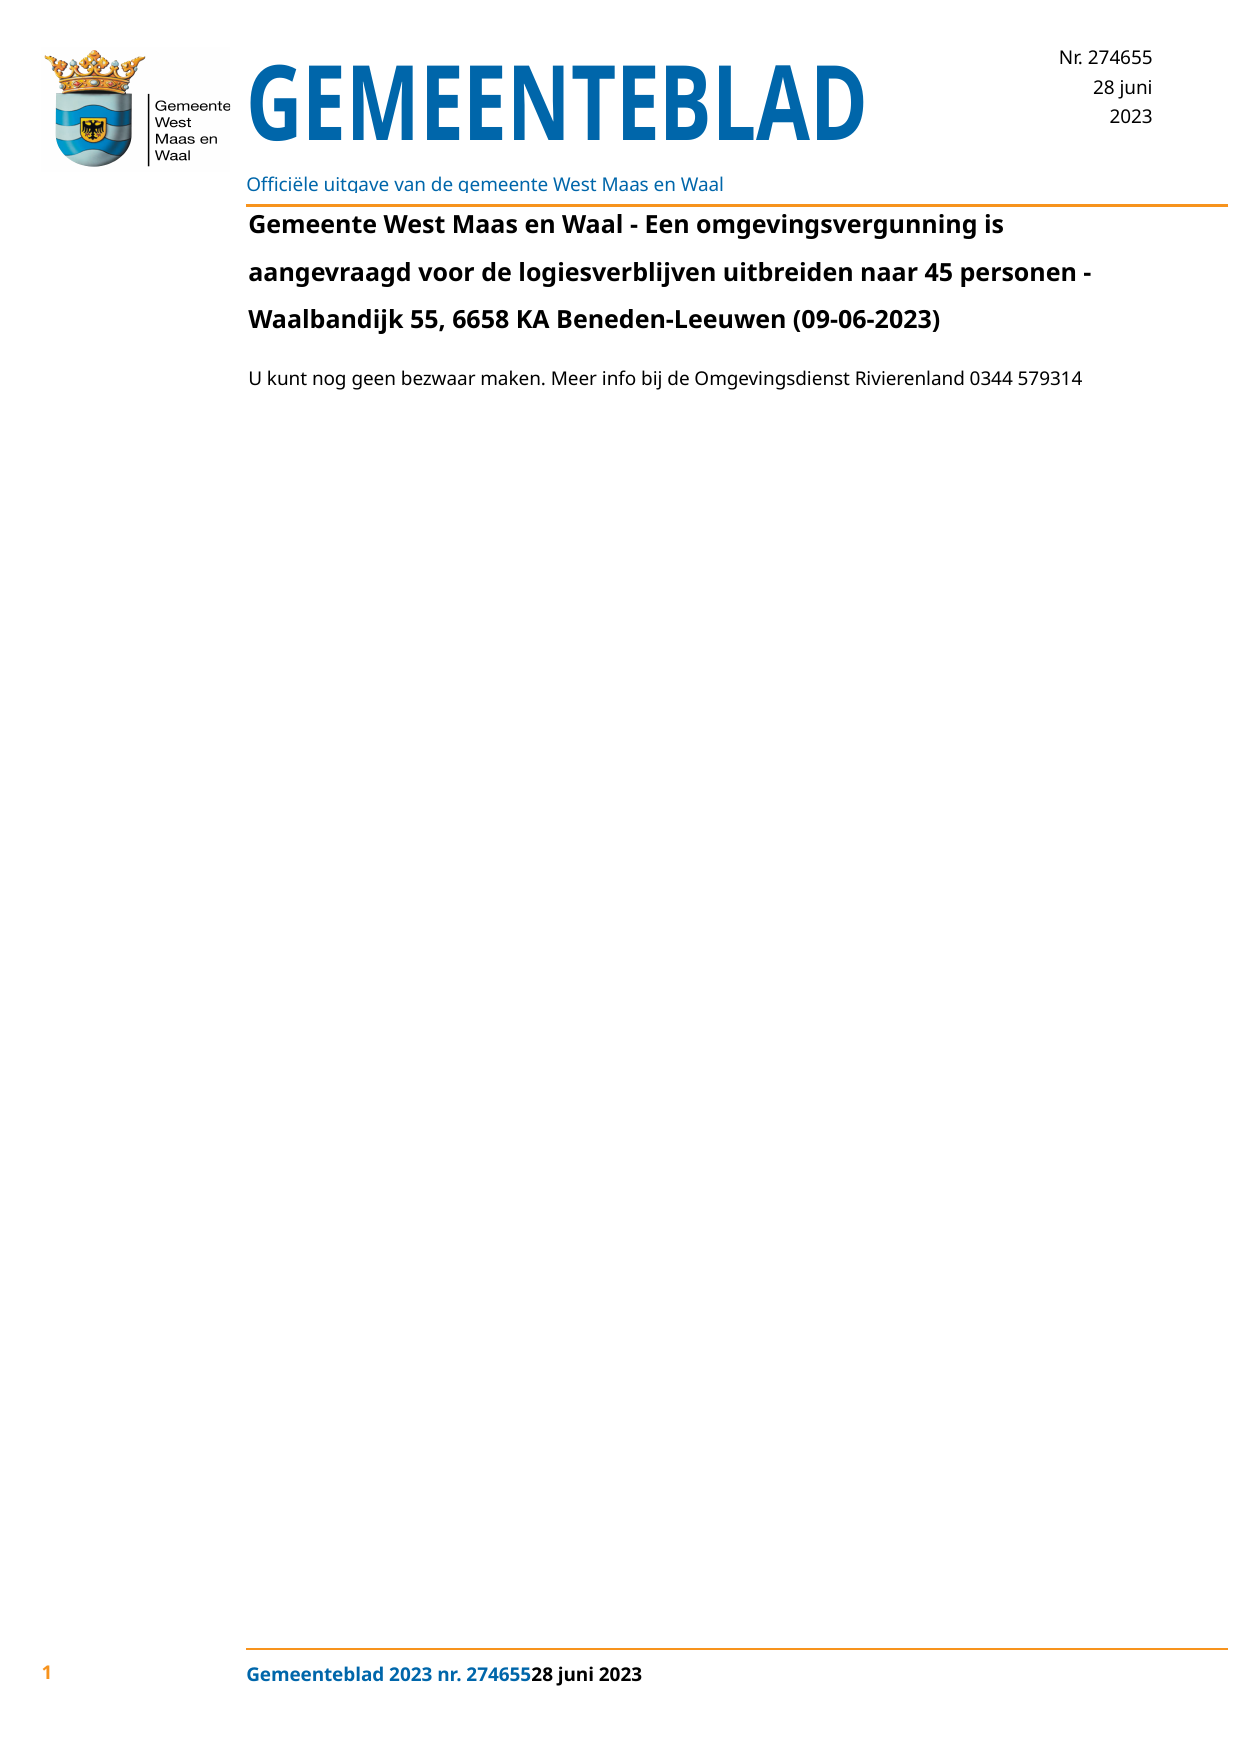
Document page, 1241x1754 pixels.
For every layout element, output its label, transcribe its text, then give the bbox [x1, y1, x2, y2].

picture [41, 47, 231, 172]
text Gemeente West Maas en Waal - Een omgevingsvergunning is aangevraagd voor de logiesverblijven uitbreiden naar 45 personen - Waalbandijk 55, 6658 KA Beneden-Leeuwen (09-06-2023) [248, 207, 1152, 336]
text U kunt nog geen bezwaar maken. Meer info bij de Omgevingsdienst Rivierenland 0344 579314 [248, 366, 1152, 391]
